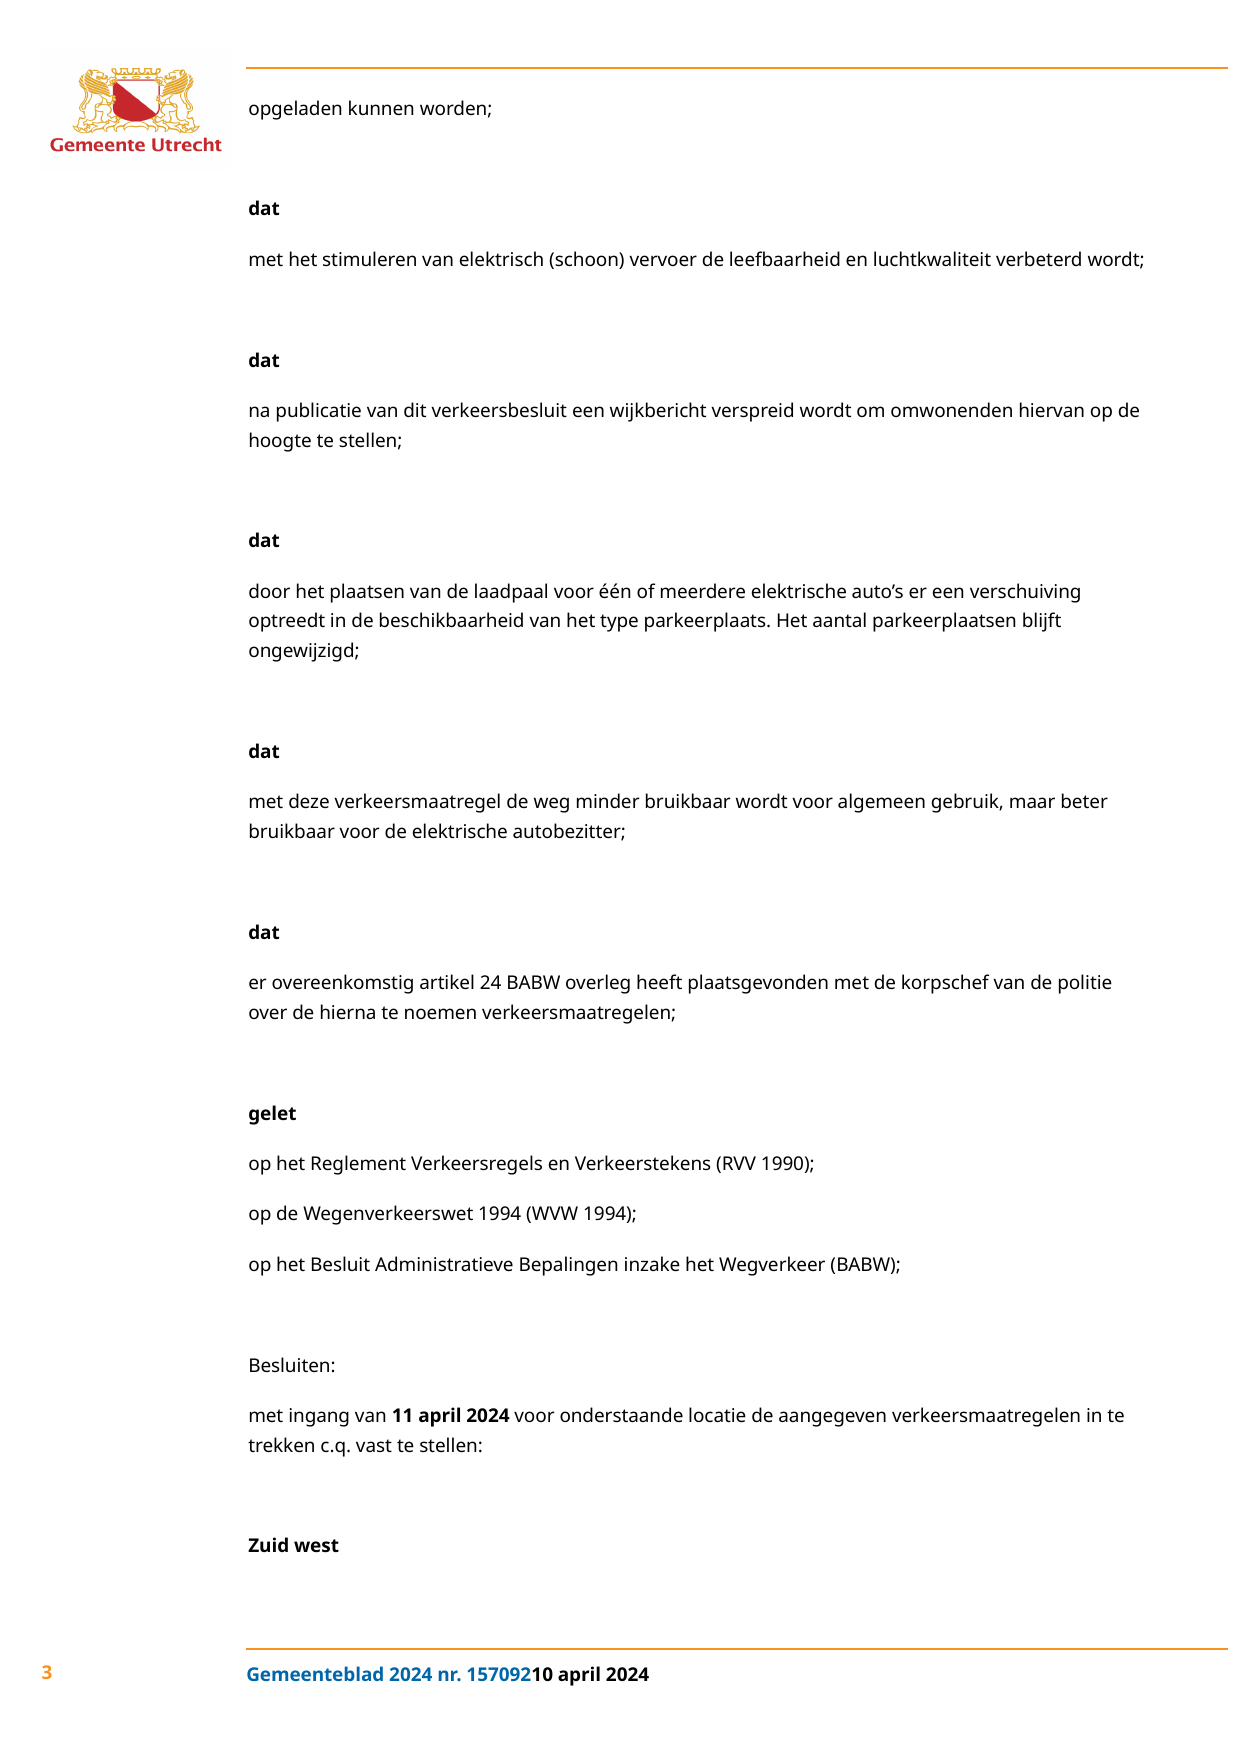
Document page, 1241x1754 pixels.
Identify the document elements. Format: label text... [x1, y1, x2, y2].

text met het stimuleren van elektrisch (schoon) vervoer de leefbaarheid en luchtkwaliteit verbeterd wordt; [248, 246, 1152, 272]
text op de Wegenverkeerswet 1994 (WVW 1994); [248, 1201, 1152, 1226]
text dat [248, 528, 1152, 553]
text dat [248, 347, 1152, 373]
text op het Reglement Verkeersregels en Verkeerstekens (RVV 1990); [248, 1150, 1152, 1176]
text Besluiten: [248, 1352, 1152, 1378]
text Zuid west [248, 1533, 1152, 1558]
text dat [248, 919, 1152, 945]
text door het plaatsen van de laadpaal voor één of meerdere elektrische auto’s er een verschuiving optreedt in de beschikbaarheid van het type parkeerplaats. Het aantal parkeerplaatsen blijft ongewijzigd; [248, 578, 1152, 663]
text met deze verkeersmaatregel de weg minder bruikbaar wordt voor algemeen gebruik, maar beter bruikbaar voor de elektrische autobezitter; [248, 788, 1152, 844]
text gelet [248, 1100, 1152, 1126]
picture [41, 47, 231, 172]
text opgeladen kunnen worden; [248, 95, 1152, 121]
text er overeenkomstig artikel 24 BABW overleg heeft plaatsgevonden met de korpschef van de politie over de hierna te noemen verkeersmaatregelen; [248, 969, 1152, 1025]
text met ingang van 11 april 2024 voor onderstaande locatie de aangegeven verkeersmaatregelen in te trekken c.q. vast te stellen: [248, 1402, 1152, 1458]
text na publicatie van dit verkeersbesluit een wijkbericht verspreid wordt om omwonenden hiervan op de hoogte te stellen; [248, 397, 1152, 453]
text dat [248, 738, 1152, 764]
text dat [248, 196, 1152, 221]
text op het Besluit Administratieve Bepalingen inzake het Wegverkeer (BABW); [248, 1251, 1152, 1277]
